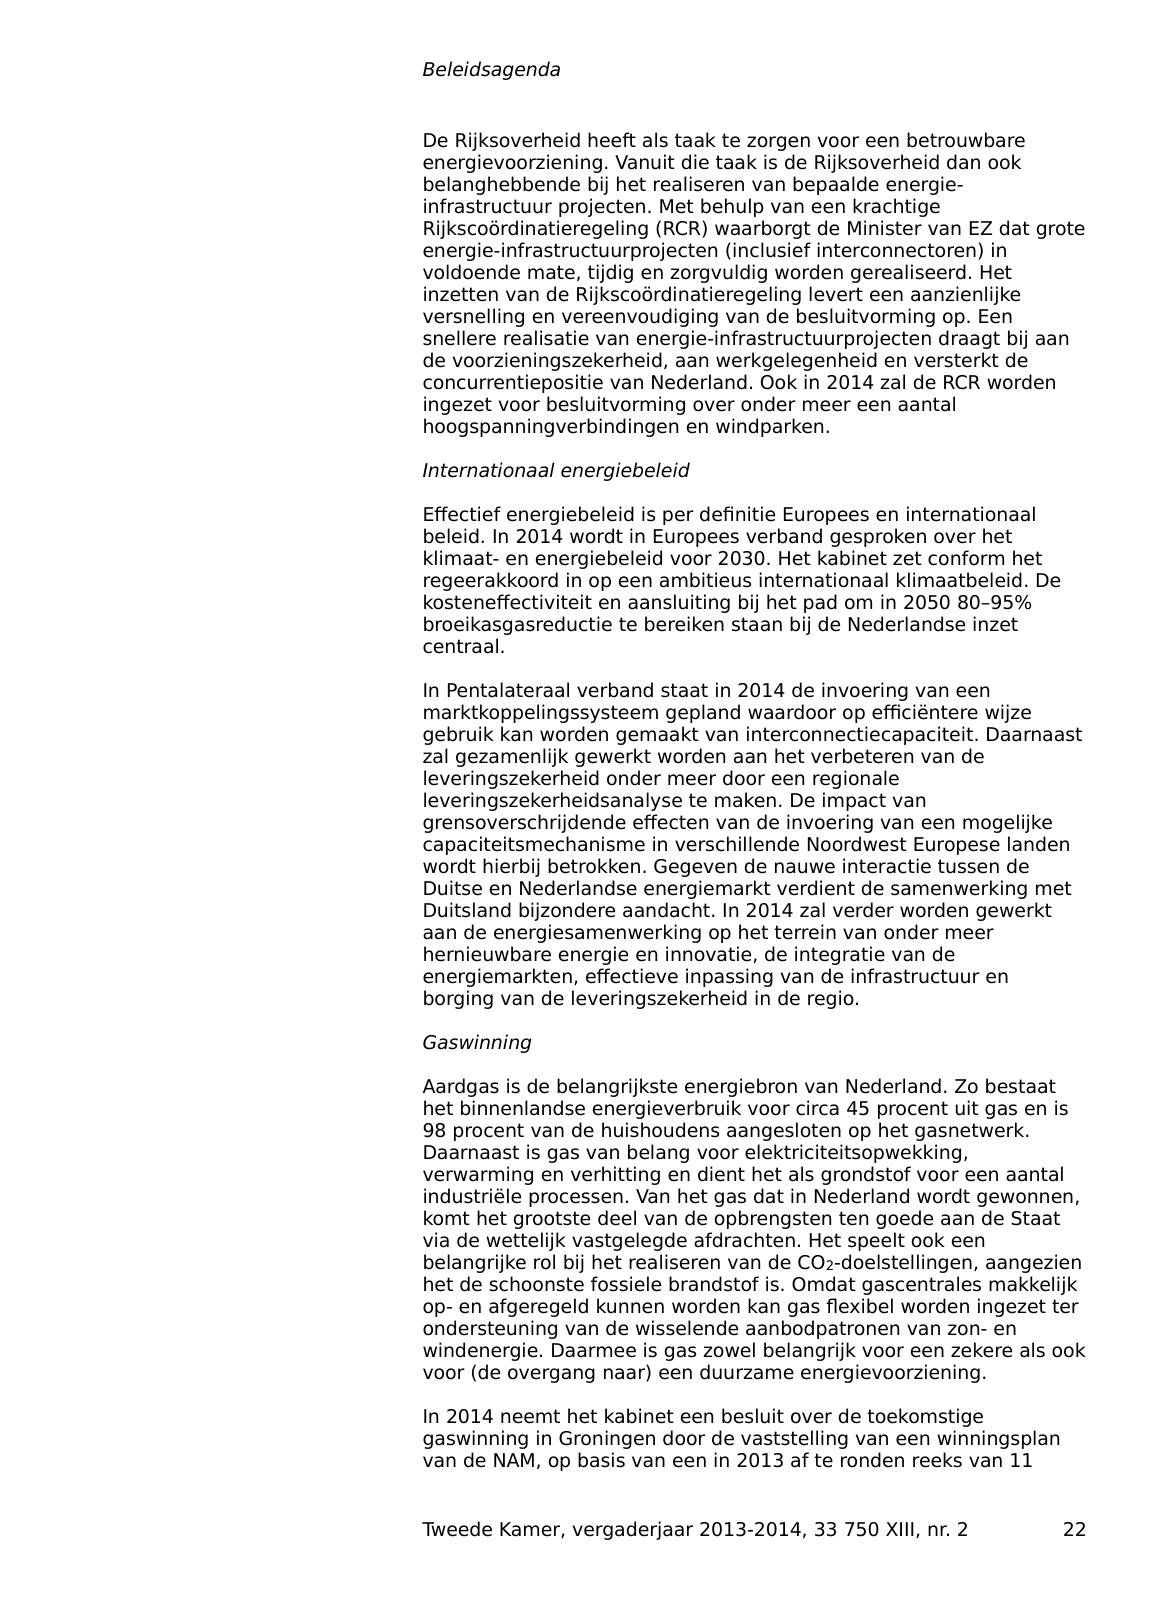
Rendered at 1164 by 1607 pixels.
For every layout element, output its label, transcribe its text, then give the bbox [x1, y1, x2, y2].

subtitle Internationaal energiebeleid [422, 460, 1087, 482]
text In Pentalateraal verband staat in 2014 de invoering van een marktkoppelingssysteem gepland waardoor op efficiëntere wijze gebruik kan worden gemaakt van interconnectiecapaciteit. Daarnaast zal gezamenlijk gewerkt worden aan het verbeteren van de leveringszekerheid onder meer door een regionale leveringszekerheidsanalyse te maken. De impact van grensoverschrijdende effecten van de invoering van een mogelijke capaciteitsmechanisme in verschillende Noordwest Europese landen wordt hierbij betrokken. Gegeven de nauwe interactie tussen de Duitse en Nederlandse energiemarkt verdient de samenwerking met Duitsland bijzondere aandacht. In 2014 zal verder worden gewerkt aan de energiesamenwerking op het terrein van onder meer hernieuwbare energie en innovatie, de integratie van de energiemarkten, effectieve inpassing van de infrastructuur en borging van de leveringszekerheid in de regio. [422, 680, 1087, 1010]
text In 2014 neemt het kabinet een besluit over de toekomstige gaswinning in Groningen door de vaststelling van een winningsplan van de NAM, op basis van een in 2013 af te ronden reeks van 11 [422, 1406, 1087, 1472]
text Aardgas is de belangrijkste energiebron van Nederland. Zo bestaat het binnenlandse energieverbruik voor circa 45 procent uit gas en is 98 procent van de huishoudens aangesloten op het gasnetwerk. Daarnaast is gas van belang voor elektriciteitsopwekking, verwarming en verhitting en dient het als grondstof voor een aantal industriële processen. Van het gas dat in Nederland wordt gewonnen, komt het grootste deel van de opbrengsten ten goede aan de Staat via de wettelijk vastgelegde afdrachten. Het speelt ook een belangrijke rol bij het realiseren van de CO2-doelstellingen, aangezien het de schoonste fossiele brandstof is. Omdat gascentrales makkelijk op- en afgeregeld kunnen worden kan gas flexibel worden ingezet ter ondersteuning van de wisselende aanbodpatronen van zon- en windenergie. Daarmee is gas zowel belangrijk voor een zekere als ook voor (de overgang naar) een duurzame energievoorziening. [422, 1076, 1087, 1384]
subtitle Gaswinning [422, 1032, 1087, 1054]
text Effectief energiebeleid is per definitie Europees en internationaal beleid. In 2014 wordt in Europees verband gesproken over het klimaat- en energiebeleid voor 2030. Het kabinet zet conform het regeerakkoord in op een ambitieus internationaal klimaatbeleid. De kosteneffectiviteit en aansluiting bij het pad om in 2050 80–95% broeikasgasreductie te bereiken staan bij de Nederlandse inzet centraal. [422, 504, 1087, 658]
text De Rijksoverheid heeft als taak te zorgen voor een betrouwbare energievoorziening. Vanuit die taak is de Rijksoverheid dan ook belanghebbende bij het realiseren van bepaalde energie-infrastructuur projecten. Met behulp van een krachtige Rijkscoördinatieregeling (RCR) waarborgt de Minister van EZ dat grote energie-infrastructuurprojecten (inclusief interconnectoren) in voldoende mate, tijdig en zorgvuldig worden gerealiseerd. Het inzetten van de Rijkscoördinatieregeling levert een aanzienlijke versnelling en vereenvoudiging van de besluitvorming op. Een snellere realisatie van energie-infrastructuurprojecten draagt bij aan de voorzieningszekerheid, aan werkgelegenheid en versterkt de concurrentiepositie van Nederland. Ook in 2014 zal de RCR worden ingezet voor besluitvorming over onder meer een aantal hoogspanningverbindingen en windparken. [422, 130, 1087, 438]
